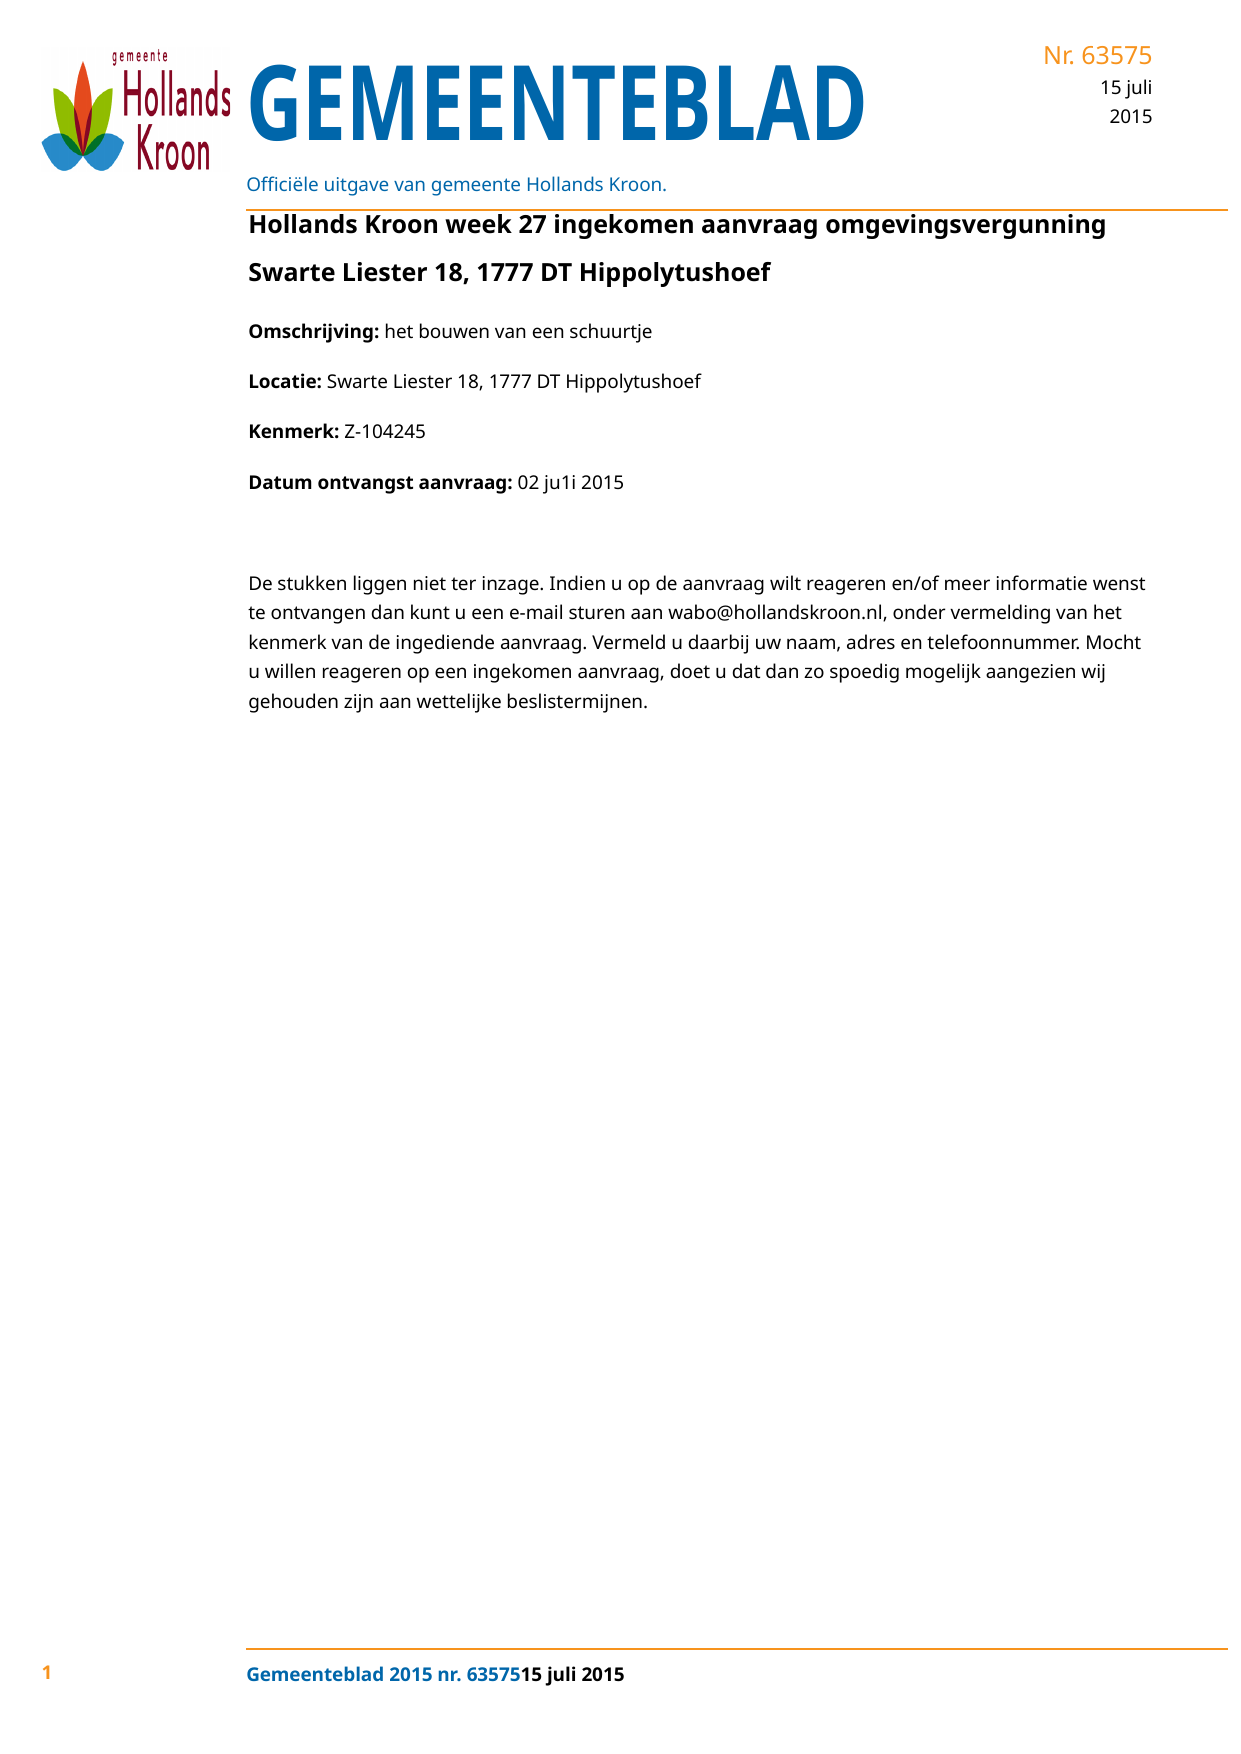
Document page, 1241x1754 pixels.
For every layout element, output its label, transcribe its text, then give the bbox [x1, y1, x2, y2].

text Hollands Kroon week 27 ingekomen aanvraag omgevingsvergunning Swarte Liester 18, 1777 DT Hippolytushoef [248, 211, 1152, 288]
text De stukken liggen niet ter inzage. Indien u op de aanvraag wilt reageren en/of meer informatie wenst te ontvangen dan kunt u een e-mail sturen aan wabo@hollandskroon.nl, onder vermelding van het kenmerk van de ingediende aanvraag. Vermeld u daarbij uw naam, adres en telefoonnummer. Mocht u willen reageren op een ingekomen aanvraag, doet u dat dan zo spoedig mogelijk aangezien wij gehouden zijn aan wettelijke beslistermijnen. [248, 570, 1152, 714]
text Kenmerk: Z-104245 [248, 419, 1152, 444]
text Omschrijving: het bouwen van een schuurtje [248, 318, 1152, 344]
text Datum ontvangst aanvraag: 02 ju1i 2015 [248, 469, 1152, 495]
text Locatie: Swarte Liester 18, 1777 DT Hippolytushoef [248, 368, 1152, 394]
picture [41, 47, 231, 172]
